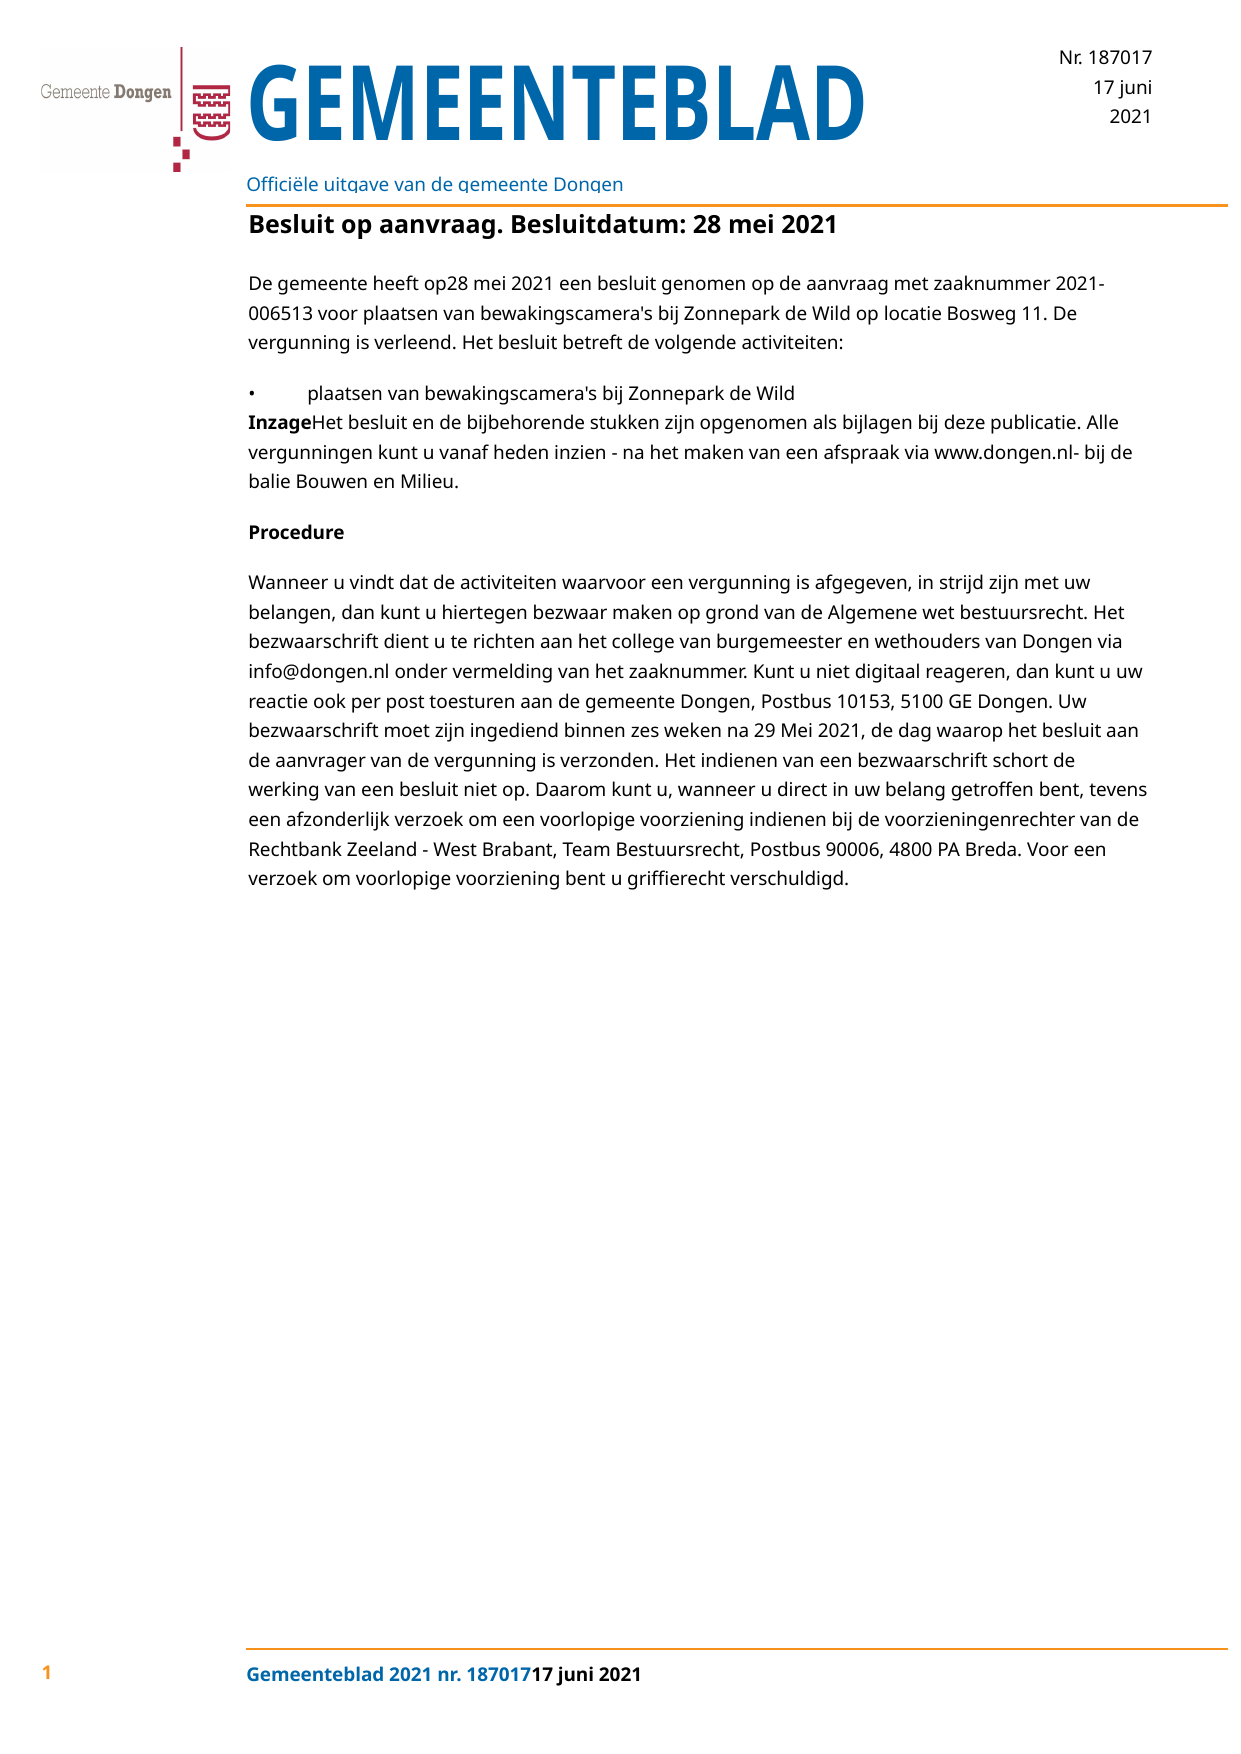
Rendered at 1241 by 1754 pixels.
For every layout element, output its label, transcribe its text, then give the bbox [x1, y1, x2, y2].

text Wanneer u vindt dat de activiteiten waarvoor een vergunning is afgegeven, in strijd zijn met uw belangen, dan kunt u hiertegen bezwaar maken op grond van de Algemene wet bestuursrecht. Het bezwaarschrift dient u te richten aan het college van burgemeester en wethouders van Dongen via info@dongen.nl onder vermelding van het zaaknummer. Kunt u niet digitaal reageren, dan kunt u uw reactie ook per post toesturen aan de gemeente Dongen, Postbus 10153, 5100 GE Dongen. Uw bezwaarschrift moet zijn ingediend binnen zes weken na 29 Mei 2021, de dag waarop het besluit aan de aanvrager van de vergunning is verzonden. Het indienen van een bezwaarschrift schort de werking van een besluit niet op. Daarom kunt u, wanneer u direct in uw belang getroffen bent, tevens een afzonderlijk verzoek om een voorlopige voorziening indienen bij de voorzieningenrechter van de Rechtbank Zeeland - West Brabant, Team Bestuursrecht, Postbus 90006, 4800 PA Breda. Voor een verzoek om voorlopige voorziening bent u griffierecht verschuldigd. [248, 569, 1152, 891]
list plaatsen van bewakingscamera's bij Zonnepark de Wild [248, 380, 1152, 406]
text Procedure [248, 519, 1152, 545]
text InzageHet besluit en de bijbehorende stukken zijn opgenomen als bijlagen bij deze publicatie. Alle vergunningen kunt u vanaf heden inzien - na het maken van een afspraak via www.dongen.nl- bij de balie Bouwen en Milieu. [248, 409, 1152, 494]
picture [41, 47, 231, 172]
text Besluit op aanvraag. Besluitdatum: 28 mei 2021 [248, 207, 1152, 241]
text De gemeente heeft op28 mei 2021 een besluit genomen op de aanvraag met zaaknummer 2021-006513 voor plaatsen van bewakingscamera's bij Zonnepark de Wild op locatie Bosweg 11. De vergunning is verleend. Het besluit betreft de volgende activiteiten: [248, 270, 1152, 355]
